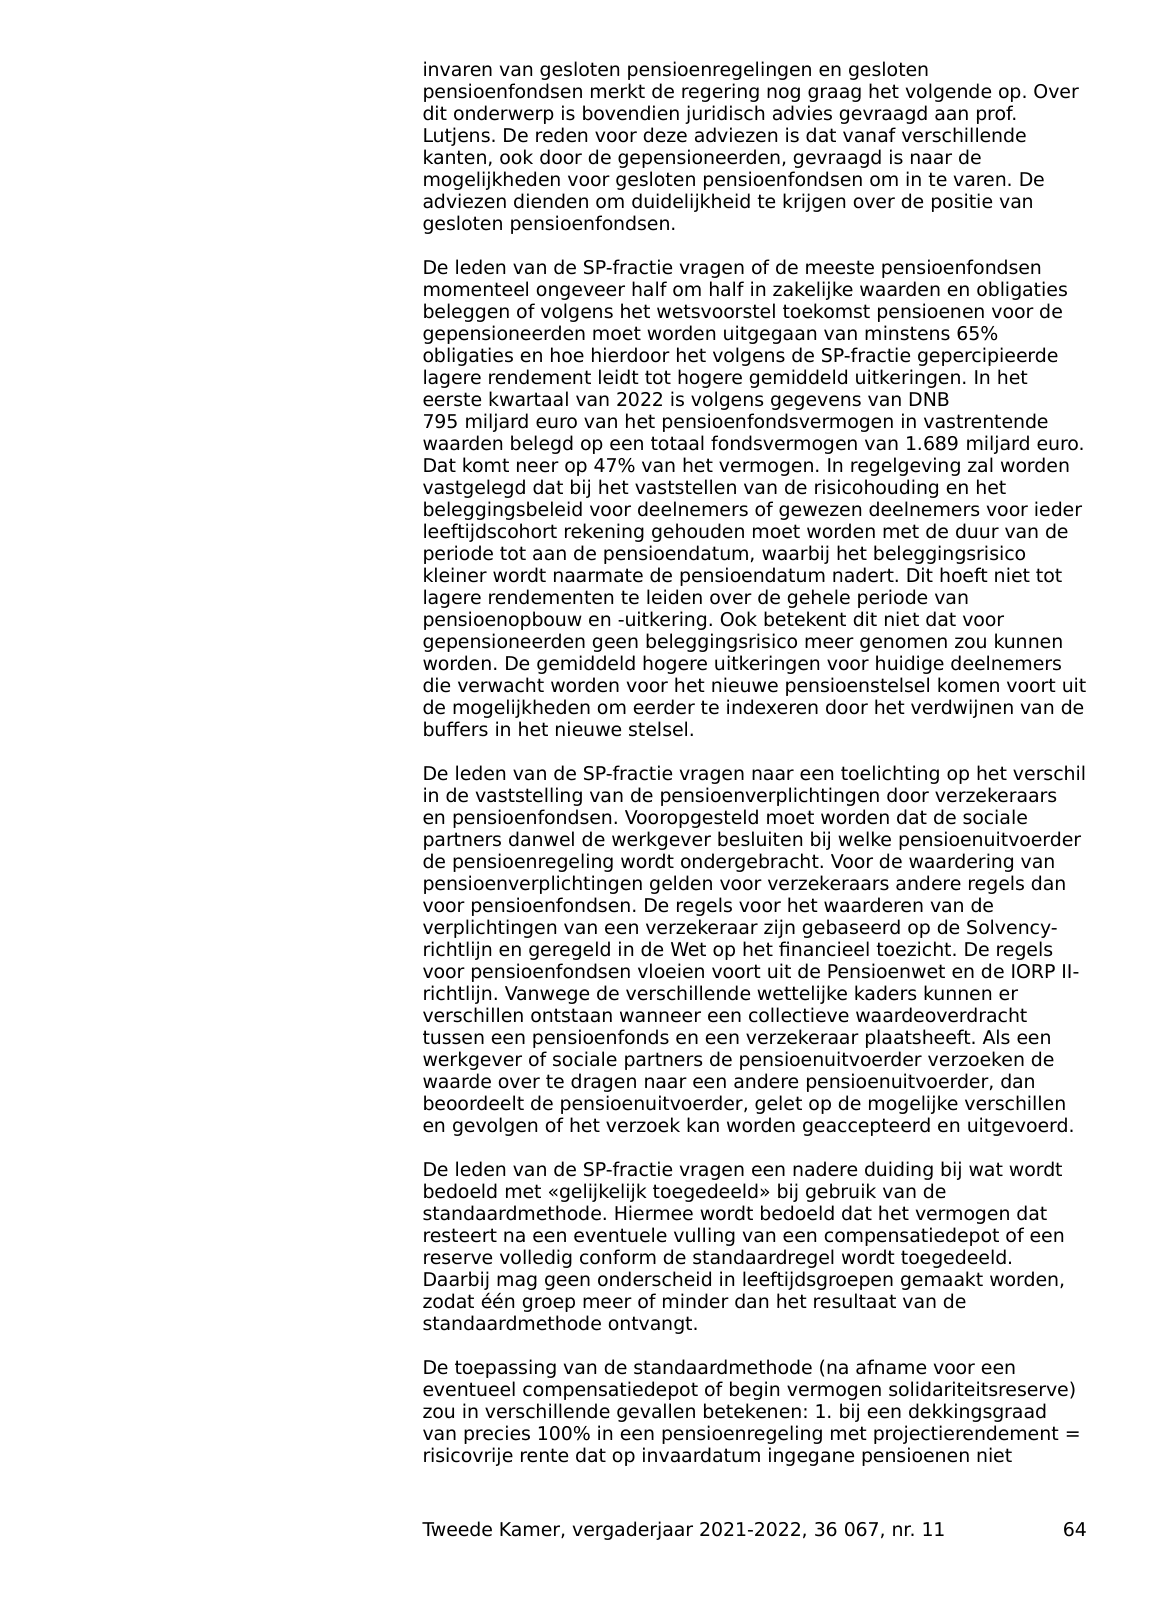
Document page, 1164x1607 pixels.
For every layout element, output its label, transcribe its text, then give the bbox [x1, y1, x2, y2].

text De leden van de SP-fractie vragen of de meeste pensioenfondsen momenteel ongeveer half om half in zakelijke waarden en obligaties beleggen of volgens het wetsvoorstel toekomst pensioenen voor de gepensioneerden moet worden uitgegaan van minstens 65% obligaties en hoe hierdoor het volgens de SP-fractie gepercipieerde lagere rendement leidt tot hogere gemiddeld uitkeringen. In het eerste kwartaal van 2022 is volgens gegevens van DNB 795 miljard euro van het pensioenfondsvermogen in vastrentende waarden belegd op een totaal fondsvermogen van 1.689 miljard euro. Dat komt neer op 47% van het vermogen. In regelgeving zal worden vastgelegd dat bij het vaststellen van de risicohouding en het beleggingsbeleid voor deelnemers of gewezen deelnemers voor ieder leeftijdscohort rekening gehouden moet worden met de duur van de periode tot aan de pensioendatum, waarbij het beleggingsrisico kleiner wordt naarmate de pensioendatum nadert. Dit hoeft niet tot lagere rendementen te leiden over de gehele periode van pensioenopbouw en -uitkering. Ook betekent dit niet dat voor gepensioneerden geen beleggingsrisico meer genomen zou kunnen worden. De gemiddeld hogere uitkeringen voor huidige deelnemers die verwacht worden voor het nieuwe pensioenstelsel komen voort uit de mogelijkheden om eerder te indexeren door het verdwijnen van de buffers in het nieuwe stelsel. [422, 257, 1087, 741]
text invaren van gesloten pensioenregelingen en gesloten pensioenfondsen merkt de regering nog graag het volgende op. Over dit onderwerp is bovendien juridisch advies gevraagd aan prof. Lutjens. De reden voor deze adviezen is dat vanaf verschillende kanten, ook door de gepensioneerden, gevraagd is naar de mogelijkheden voor gesloten pensioenfondsen om in te varen. De adviezen dienden om duidelijkheid te krijgen over de positie van gesloten pensioenfondsen. [422, 59, 1087, 235]
text De toepassing van de standaardmethode (na afname voor een eventueel compensatiedepot of begin vermogen solidariteitsreserve) zou in verschillende gevallen betekenen: 1. bij een dekkingsgraad van precies 100% in een pensioenregeling met projectierendement = risicovrije rente dat op invaardatum ingegane pensioenen niet [422, 1357, 1087, 1467]
text De leden van de SP-fractie vragen een nadere duiding bij wat wordt bedoeld met «gelijkelijk toegedeeld» bij gebruik van de standaardmethode. Hiermee wordt bedoeld dat het vermogen dat resteert na een eventuele vulling van een compensatiedepot of een reserve volledig conform de standaardregel wordt toegedeeld. Daarbij mag geen onderscheid in leeftijdsgroepen gemaakt worden, zodat één groep meer of minder dan het resultaat van de standaardmethode ontvangt. [422, 1159, 1087, 1334]
text De leden van de SP-fractie vragen naar een toelichting op het verschil in de vaststelling van de pensioenverplichtingen door verzekeraars en pensioenfondsen. Vooropgesteld moet worden dat de sociale partners danwel de werkgever besluiten bij welke pensioenuitvoerder de pensioenregeling wordt ondergebracht. Voor de waardering van pensioenverplichtingen gelden voor verzekeraars andere regels dan voor pensioenfondsen. De regels voor het waarderen van de verplichtingen van een verzekeraar zijn gebaseerd op de Solvency-richtlijn en geregeld in de Wet op het financieel toezicht. De regels voor pensioenfondsen vloeien voort uit de Pensioenwet en de IORP II-richtlijn. Vanwege de verschillende wettelijke kaders kunnen er verschillen ontstaan wanneer een collectieve waardeoverdracht tussen een pensioenfonds en een verzekeraar plaatsheeft. Als een werkgever of sociale partners de pensioenuitvoerder verzoeken de waarde over te dragen naar een andere pensioenuitvoerder, dan beoordeelt de pensioenuitvoerder, gelet op de mogelijke verschillen en gevolgen of het verzoek kan worden geaccepteerd en uitgevoerd. [422, 763, 1087, 1136]
